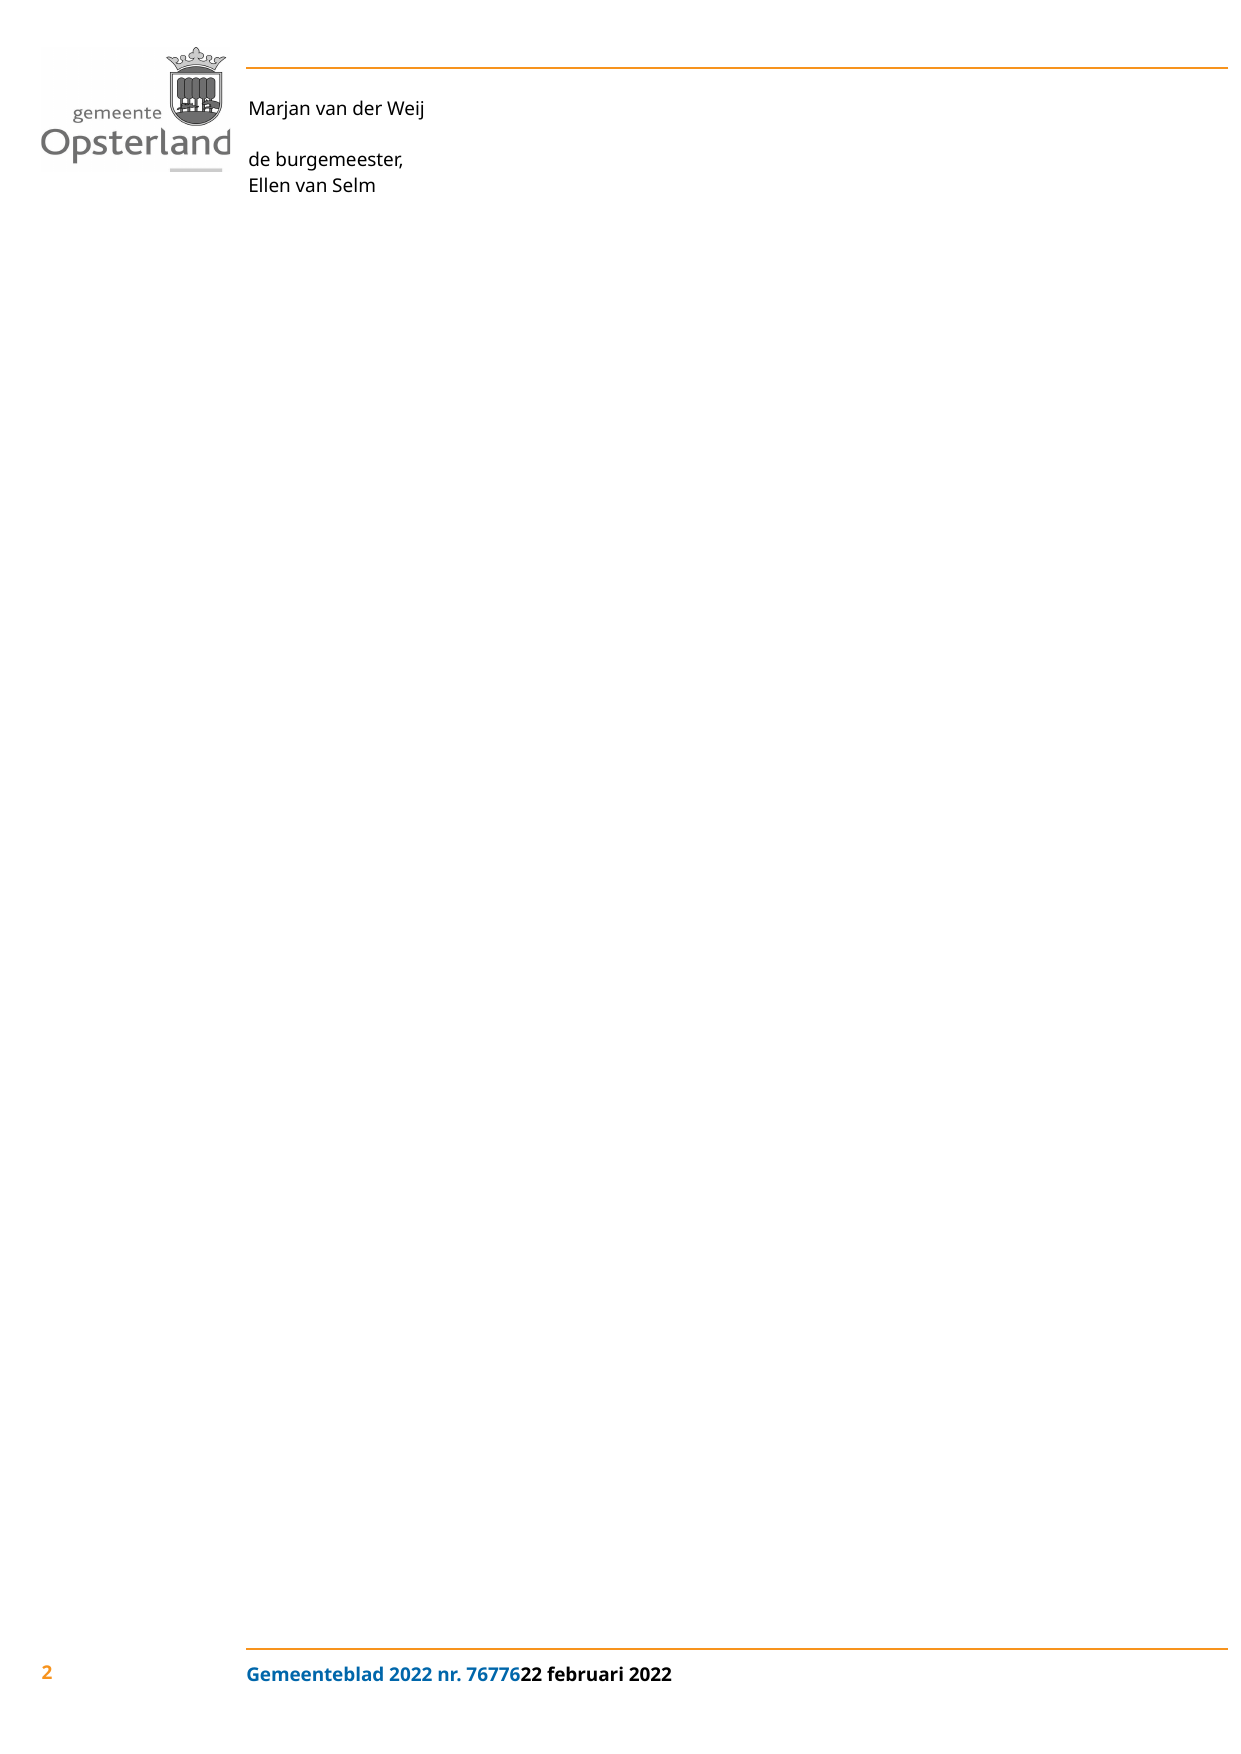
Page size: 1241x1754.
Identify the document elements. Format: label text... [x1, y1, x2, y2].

text Ellen van Selm [248, 172, 1152, 198]
text Marjan van der Weij [248, 95, 1152, 121]
picture [41, 47, 231, 172]
text de burgemeester, [248, 146, 1152, 172]
